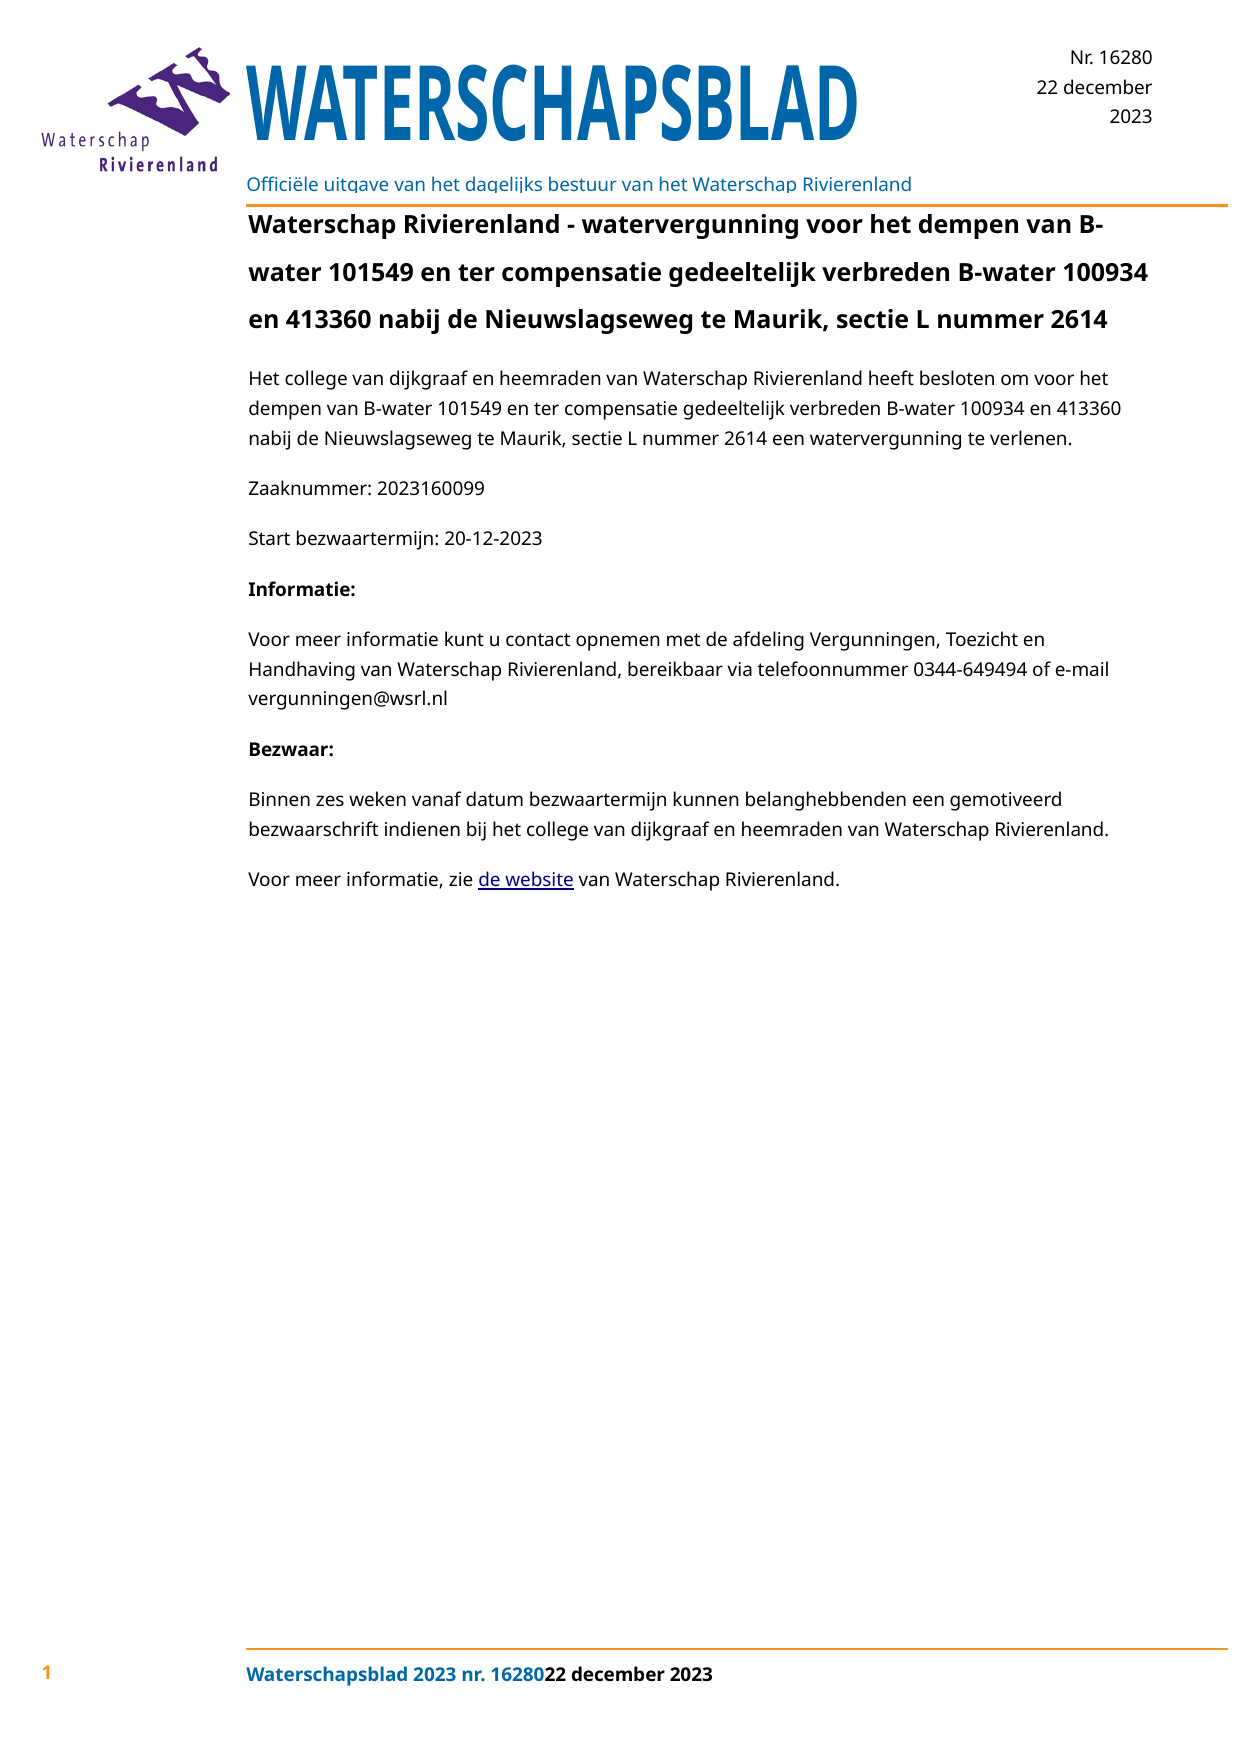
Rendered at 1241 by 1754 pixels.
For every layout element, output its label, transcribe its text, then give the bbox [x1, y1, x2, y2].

text Informatie: [248, 576, 1152, 602]
text Waterschap Rivierenland - watervergunning voor het dempen van B-water 101549 en ter compensatie gedeeltelijk verbreden B-water 100934 en 413360 nabij de Nieuwslagseweg te Maurik, sectie L nummer 2614 [248, 207, 1152, 336]
text Voor meer informatie, zie de website van Waterschap Rivierenland. [248, 866, 1152, 892]
picture [41, 47, 231, 172]
text Zaaknummer: 2023160099 [248, 475, 1152, 501]
text Bezwaar: [248, 736, 1152, 762]
text Start bezwaartermijn: 20-12-2023 [248, 526, 1152, 551]
text Voor meer informatie kunt u contact opnemen met de afdeling Vergunningen, Toezicht en Handhaving van Waterschap Rivierenland, bereikbaar via telefoonnummer 0344-649494 of e-mail vergunningen@wsrl.nl [248, 626, 1152, 711]
text Binnen zes weken vanaf datum bezwaartermijn kunnen belanghebbenden een gemotiveerd bezwaarschrift indienen bij het college van dijkgraaf en heemraden van Waterschap Rivierenland. [248, 786, 1152, 842]
text Het college van dijkgraaf en heemraden van Waterschap Rivierenland heeft besloten om voor het dempen van B-water 101549 en ter compensatie gedeeltelijk verbreden B-water 100934 en 413360 nabij de Nieuwslagseweg te Maurik, sectie L nummer 2614 een watervergunning te verlenen. [248, 366, 1152, 450]
